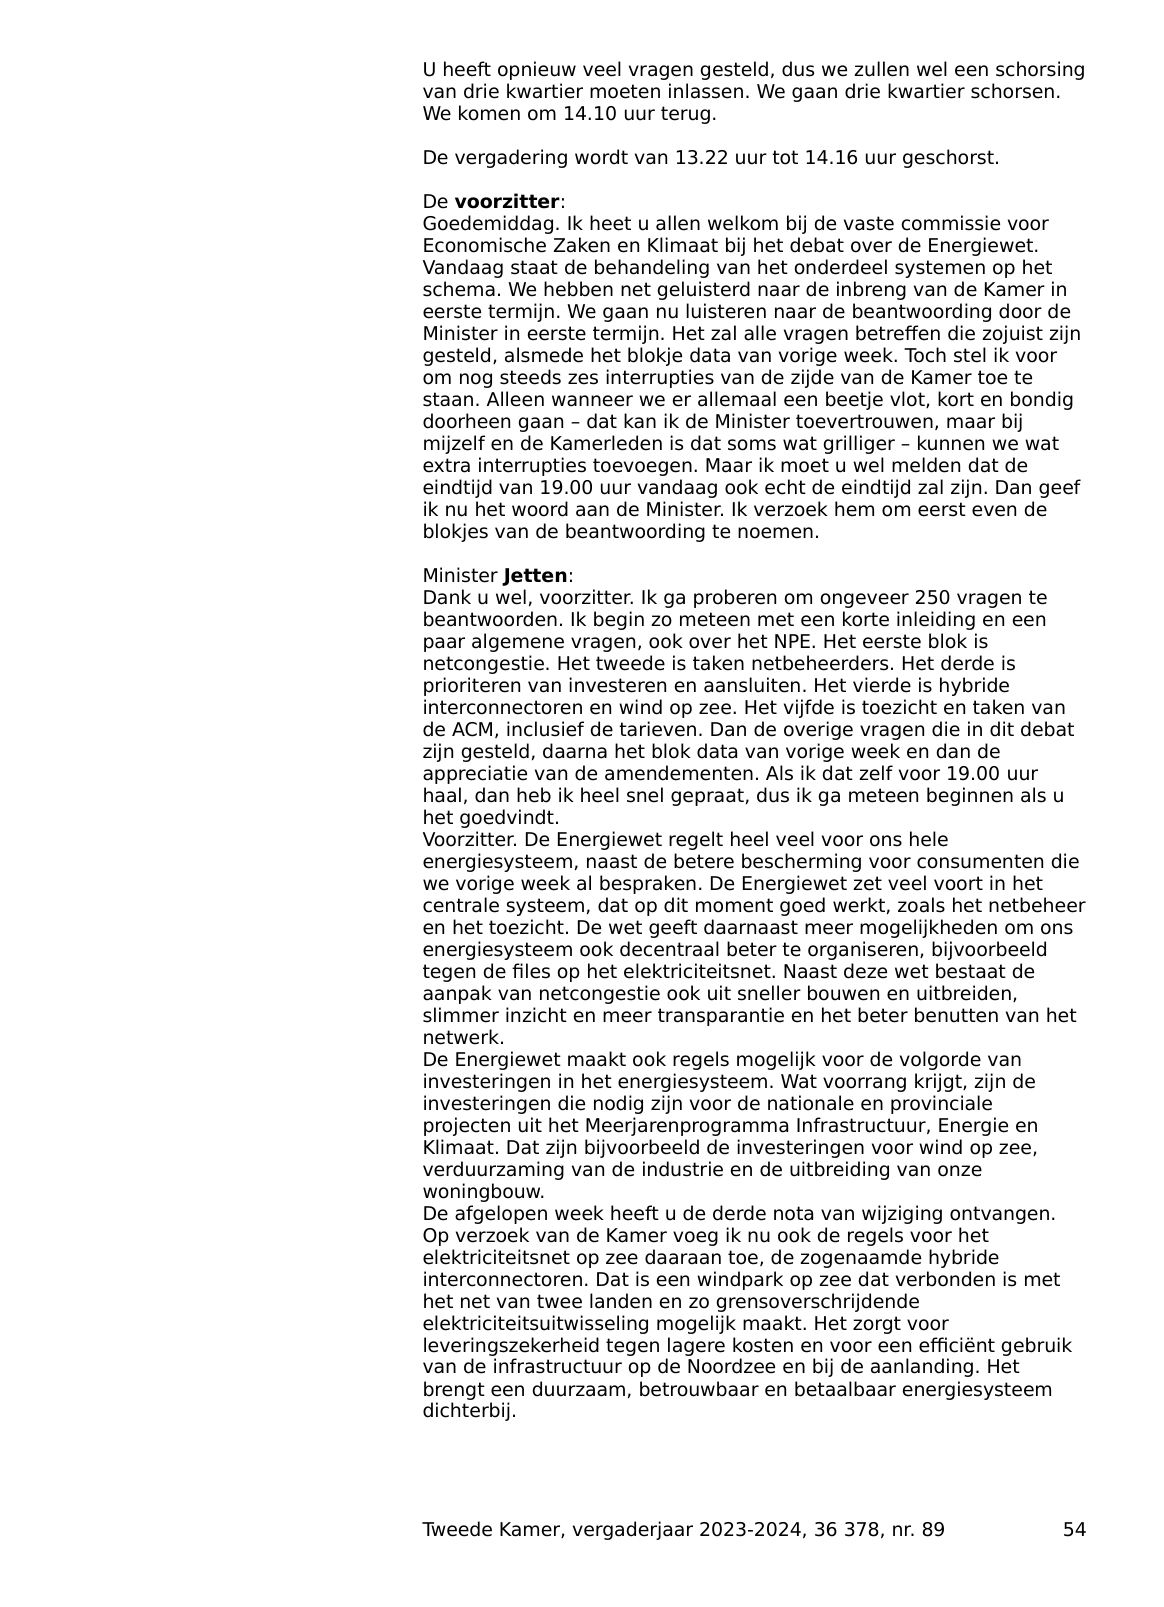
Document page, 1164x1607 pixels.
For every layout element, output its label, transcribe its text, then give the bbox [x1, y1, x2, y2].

text Dank u wel, voorzitter. Ik ga proberen om ongeveer 250 vragen te beantwoorden. Ik begin zo meteen met een korte inleiding en een paar algemene vragen, ook over het NPE. Het eerste blok is netcongestie. Het tweede is taken netbeheerders. Het derde is prioriteren van investeren en aansluiten. Het vierde is hybride interconnectoren en wind op zee. Het vijfde is toezicht en taken van de ACM, inclusief de tarieven. Dan de overige vragen die in dit debat zijn gesteld, daarna het blok data van vorige week en dan de appreciatie van de amendementen. Als ik dat zelf voor 19.00 uur haal, dan heb ik heel snel gepraat, dus ik ga meteen beginnen als u het goedvindt. [422, 587, 1087, 829]
text De afgelopen week heeft u de derde nota van wijziging ontvangen. Op verzoek van de Kamer voeg ik nu ook de regels voor het elektriciteitsnet op zee daaraan toe, de zogenaamde hybride interconnectoren. Dat is een windpark op zee dat verbonden is met het net van twee landen en zo grensoverschrijdende elektriciteitsuitwisseling mogelijk maakt. Het zorgt voor leveringszekerheid tegen lagere kosten en voor een efficiënt gebruik van de infrastructuur op de Noordzee en bij de aanlanding. Het brengt een duurzaam, betrouwbaar en betaalbaar energiesysteem dichterbij. [422, 1203, 1087, 1422]
text De Energiewet maakt ook regels mogelijk voor de volgorde van investeringen in het energiesysteem. Wat voorrang krijgt, zijn de investeringen die nodig zijn voor de nationale en provinciale projecten uit het Meerjarenprogramma Infrastructuur, Energie en Klimaat. Dat zijn bijvoorbeeld de investeringen voor wind op zee, verduurzaming van de industrie en de uitbreiding van onze woningbouw. [422, 1049, 1087, 1203]
text De vergadering wordt van 13.22 uur tot 14.16 uur geschorst. [422, 147, 1087, 169]
text Minister Jetten: [422, 565, 1087, 587]
text Voorzitter. De Energiewet regelt heel veel voor ons hele energiesysteem, naast de betere bescherming voor consumenten die we vorige week al bespraken. De Energiewet zet veel voort in het centrale systeem, dat op dit moment goed werkt, zoals het netbeheer en het toezicht. De wet geeft daarnaast meer mogelijkheden om ons energiesysteem ook decentraal beter te organiseren, bijvoorbeeld tegen de files op het elektriciteitsnet. Naast deze wet bestaat de aanpak van netcongestie ook uit sneller bouwen en uitbreiden, slimmer inzicht en meer transparantie en het beter benutten van het netwerk. [422, 829, 1087, 1049]
text U heeft opnieuw veel vragen gesteld, dus we zullen wel een schorsing van drie kwartier moeten inlassen. We gaan drie kwartier schorsen. We komen om 14.10 uur terug. [422, 59, 1087, 125]
text De voorzitter: [422, 191, 1087, 213]
text Goedemiddag. Ik heet u allen welkom bij de vaste commissie voor Economische Zaken en Klimaat bij het debat over de Energiewet. Vandaag staat de behandeling van het onderdeel systemen op het schema. We hebben net geluisterd naar de inbreng van de Kamer in eerste termijn. We gaan nu luisteren naar de beantwoording door de Minister in eerste termijn. Het zal alle vragen betreffen die zojuist zijn gesteld, alsmede het blokje data van vorige week. Toch stel ik voor om nog steeds zes interrupties van de zijde van de Kamer toe te staan. Alleen wanneer we er allemaal een beetje vlot, kort en bondig doorheen gaan – dat kan ik de Minister toevertrouwen, maar bij mijzelf en de Kamerleden is dat soms wat grilliger – kunnen we wat extra interrupties toevoegen. Maar ik moet u wel melden dat de eindtijd van 19.00 uur vandaag ook echt de eindtijd zal zijn. Dan geef ik nu het woord aan de Minister. Ik verzoek hem om eerst even de blokjes van de beantwoording te noemen. [422, 213, 1087, 543]
